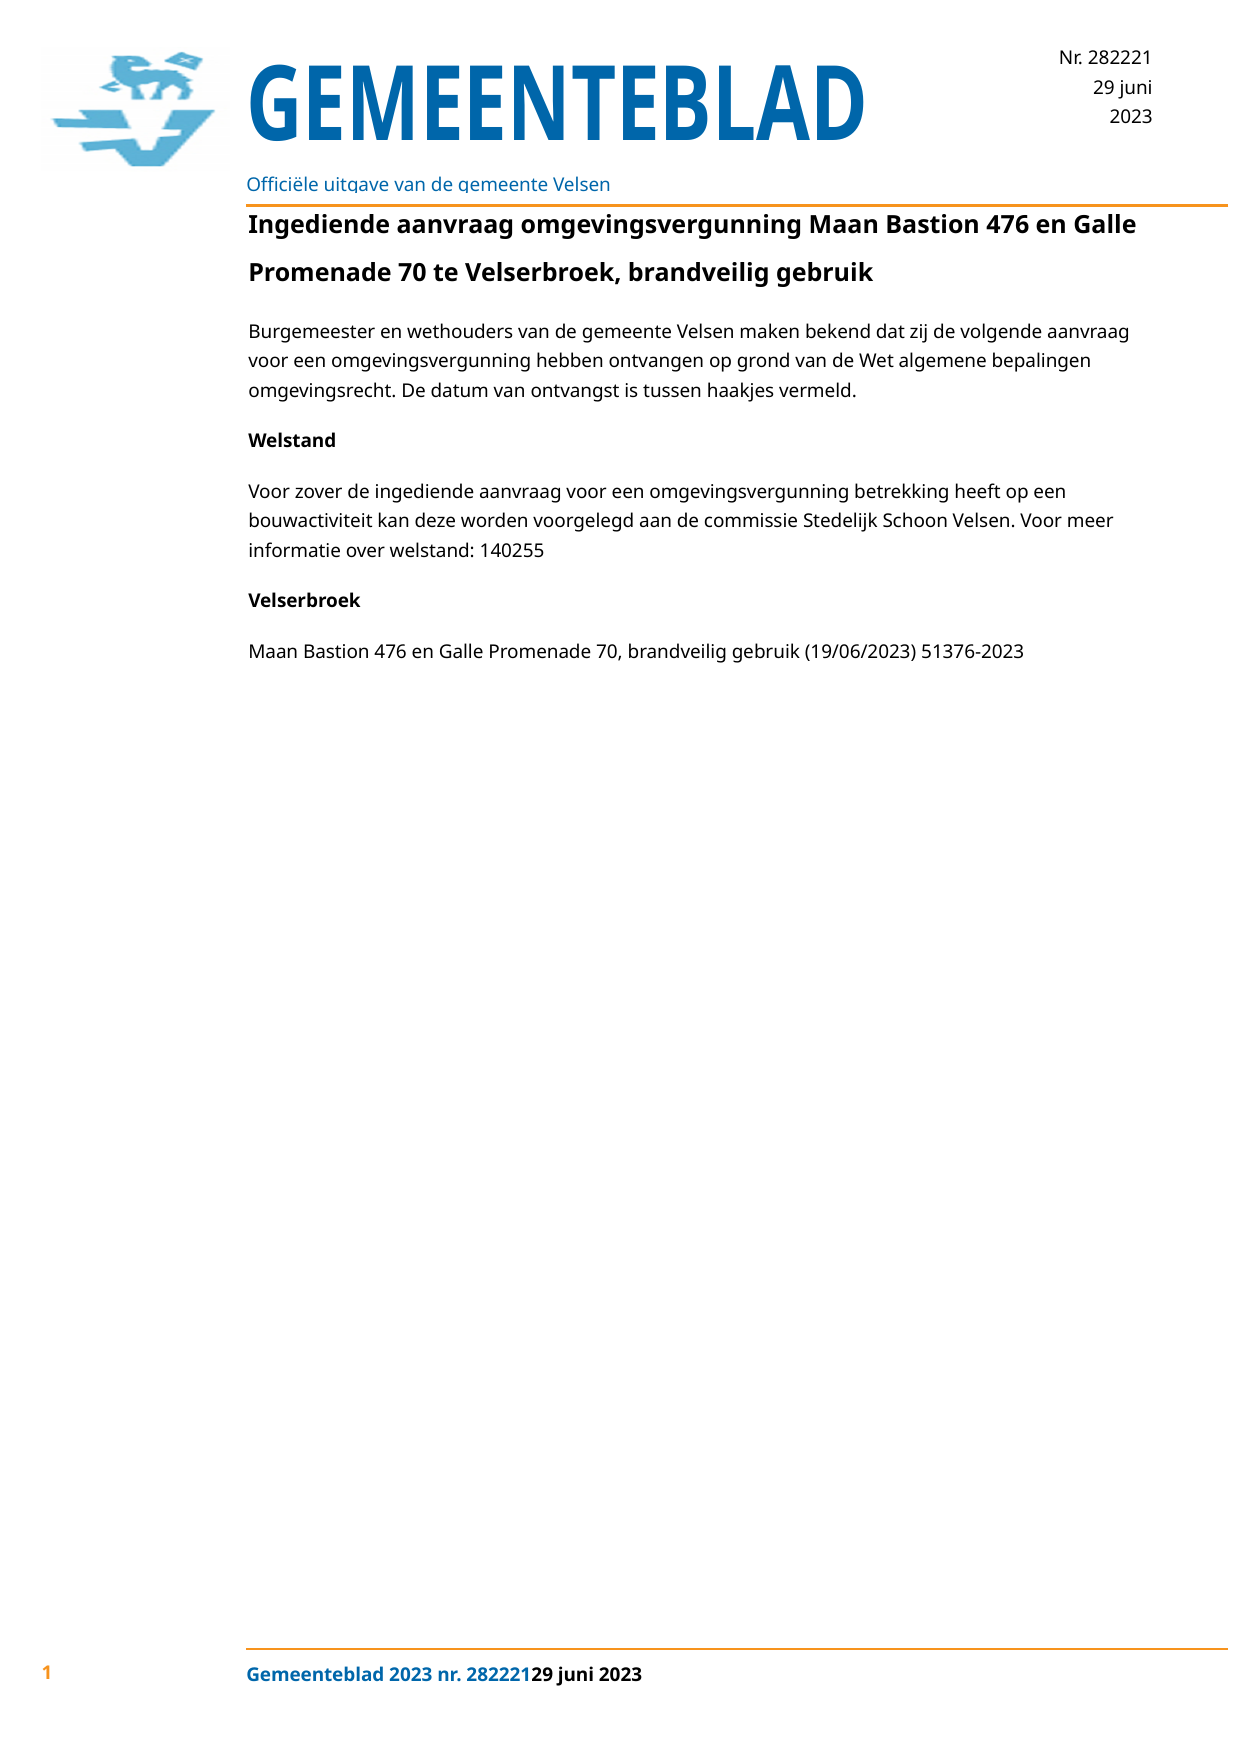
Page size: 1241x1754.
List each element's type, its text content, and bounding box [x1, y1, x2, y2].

text Voor zover de ingediende aanvraag voor een omgevingsvergunning betrekking heeft op een bouwactiviteit kan deze worden voorgelegd aan de commissie Stedelijk Schoon Velsen. Voor meer informatie over welstand: 140255 [248, 478, 1152, 563]
text Maan Bastion 476 en Galle Promenade 70, brandveilig gebruik (19/06/2023) 51376-2023 [248, 638, 1152, 664]
picture [41, 47, 231, 172]
text Welstand [248, 427, 1152, 453]
text Velserbroek [248, 587, 1152, 613]
text Ingediende aanvraag omgevingsvergunning Maan Bastion 476 en Galle Promenade 70 te Velserbroek, brandveilig gebruik [248, 207, 1152, 288]
text Burgemeester en wethouders van de gemeente Velsen maken bekend dat zij de volgende aanvraag voor een omgevingsvergunning hebben ontvangen op grond van de Wet algemene bepalingen omgevingsrecht. De datum van ontvangst is tussen haakjes vermeld. [248, 318, 1152, 403]
